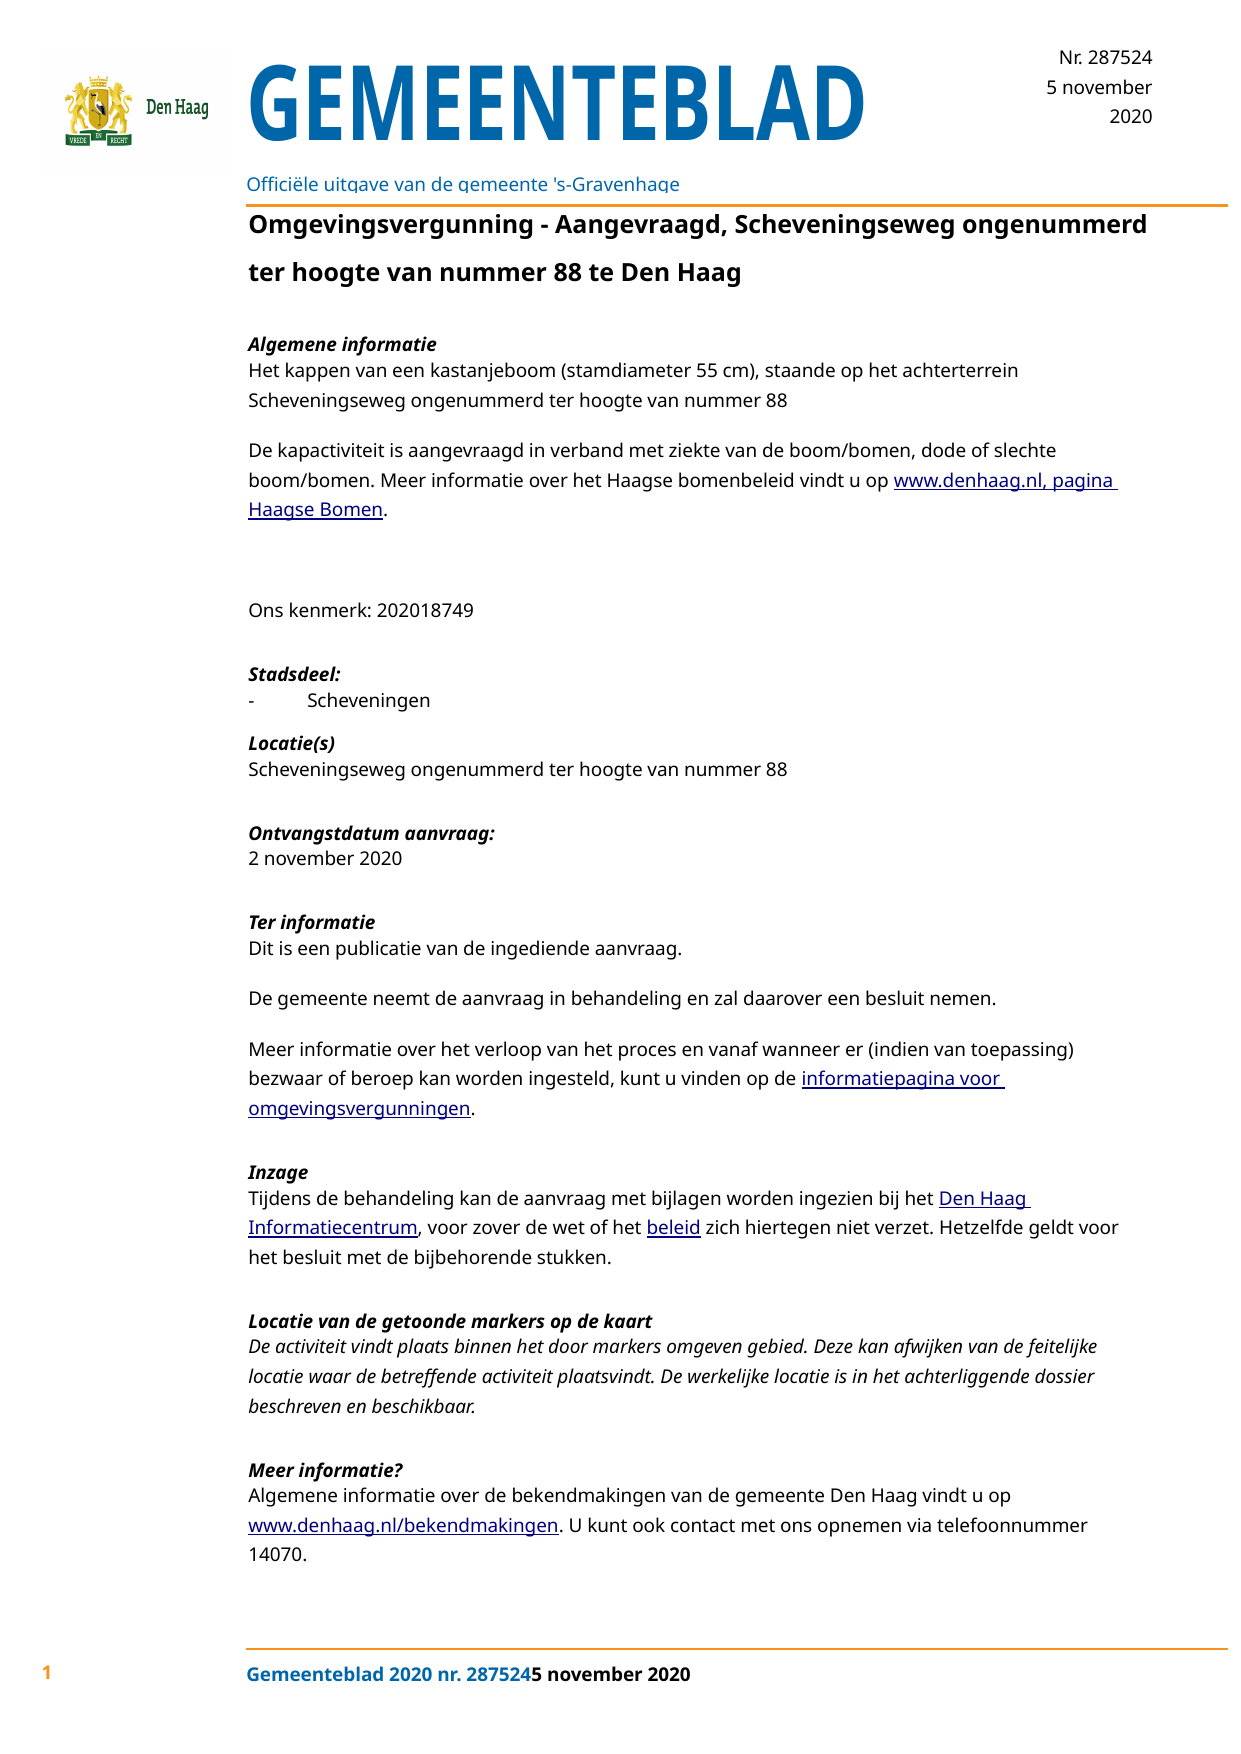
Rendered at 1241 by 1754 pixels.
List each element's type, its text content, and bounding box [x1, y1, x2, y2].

text Algemene informatie over de bekendmakingen van de gemeente Den Haag vindt u op www.denhaag.nl/bekendmakingen. U kunt ook contact met ons opnemen via telefoonnummer 14070. [248, 1482, 1152, 1567]
text Ontvangstdatum aanvraag: [248, 820, 1152, 845]
text Het kappen van een kastanjeboom (stamdiameter 55 cm), staande op het achterterrein Scheveningseweg ongenummerd ter hoogte van nummer 88 [248, 357, 1152, 412]
text Stadsdeel: [248, 661, 1152, 687]
text Ter informatie [248, 909, 1152, 935]
text Scheveningseweg ongenummerd ter hoogte van nummer 88 [248, 756, 1152, 781]
text Omgevingsvergunning - Aangevraagd, Scheveningseweg ongenummerd ter hoogte van nummer 88 te Den Haag [248, 207, 1152, 288]
text Meer informatie? [248, 1457, 1152, 1482]
text De activiteit vindt plaats binnen het door markers omgeven gebied. Deze kan afwijken van de feitelijke locatie waar de betreffende activiteit plaatsvindt. De werkelijke locatie is in het achterliggende dossier beschreven en beschikbaar. [248, 1334, 1152, 1418]
text Ons kenmerk: 202018749 [248, 597, 1152, 623]
text Algemene informatie [248, 331, 1152, 357]
text Locatie(s) [248, 730, 1152, 756]
text Tijdens de behandeling kan de aanvraag met bijlagen worden ingezien bij het Den Haag Informatiecentrum, voor zover de wet of het beleid zich hiertegen niet verzet. Hetzelfde geldt voor het besluit met de bijbehorende stukken. [248, 1185, 1152, 1270]
text Dit is een publicatie van de ingediende aanvraag. [248, 935, 1152, 961]
list Scheveningen [248, 687, 1152, 713]
text Meer informatie over het verloop van het proces en vanaf wanneer er (indien van toepassing) bezwaar of beroep kan worden ingesteld, kunt u vinden op de informatiepagina voor omgevingsvergunningen. [248, 1036, 1152, 1121]
text Locatie van de getoonde markers op de kaart [248, 1308, 1152, 1334]
picture [41, 47, 231, 172]
text De kapactiviteit is aangevraagd in verband met ziekte van de boom/bomen, dode of slechte boom/bomen. Meer informatie over het Haagse bomenbeleid vindt u op www.denhaag.nl, pagina Haagse Bomen. [248, 437, 1152, 522]
text Inzage [248, 1159, 1152, 1185]
text De gemeente neemt de aanvraag in behandeling en zal daarover een besluit nemen. [248, 986, 1152, 1011]
text 2 november 2020 [248, 845, 1152, 871]
